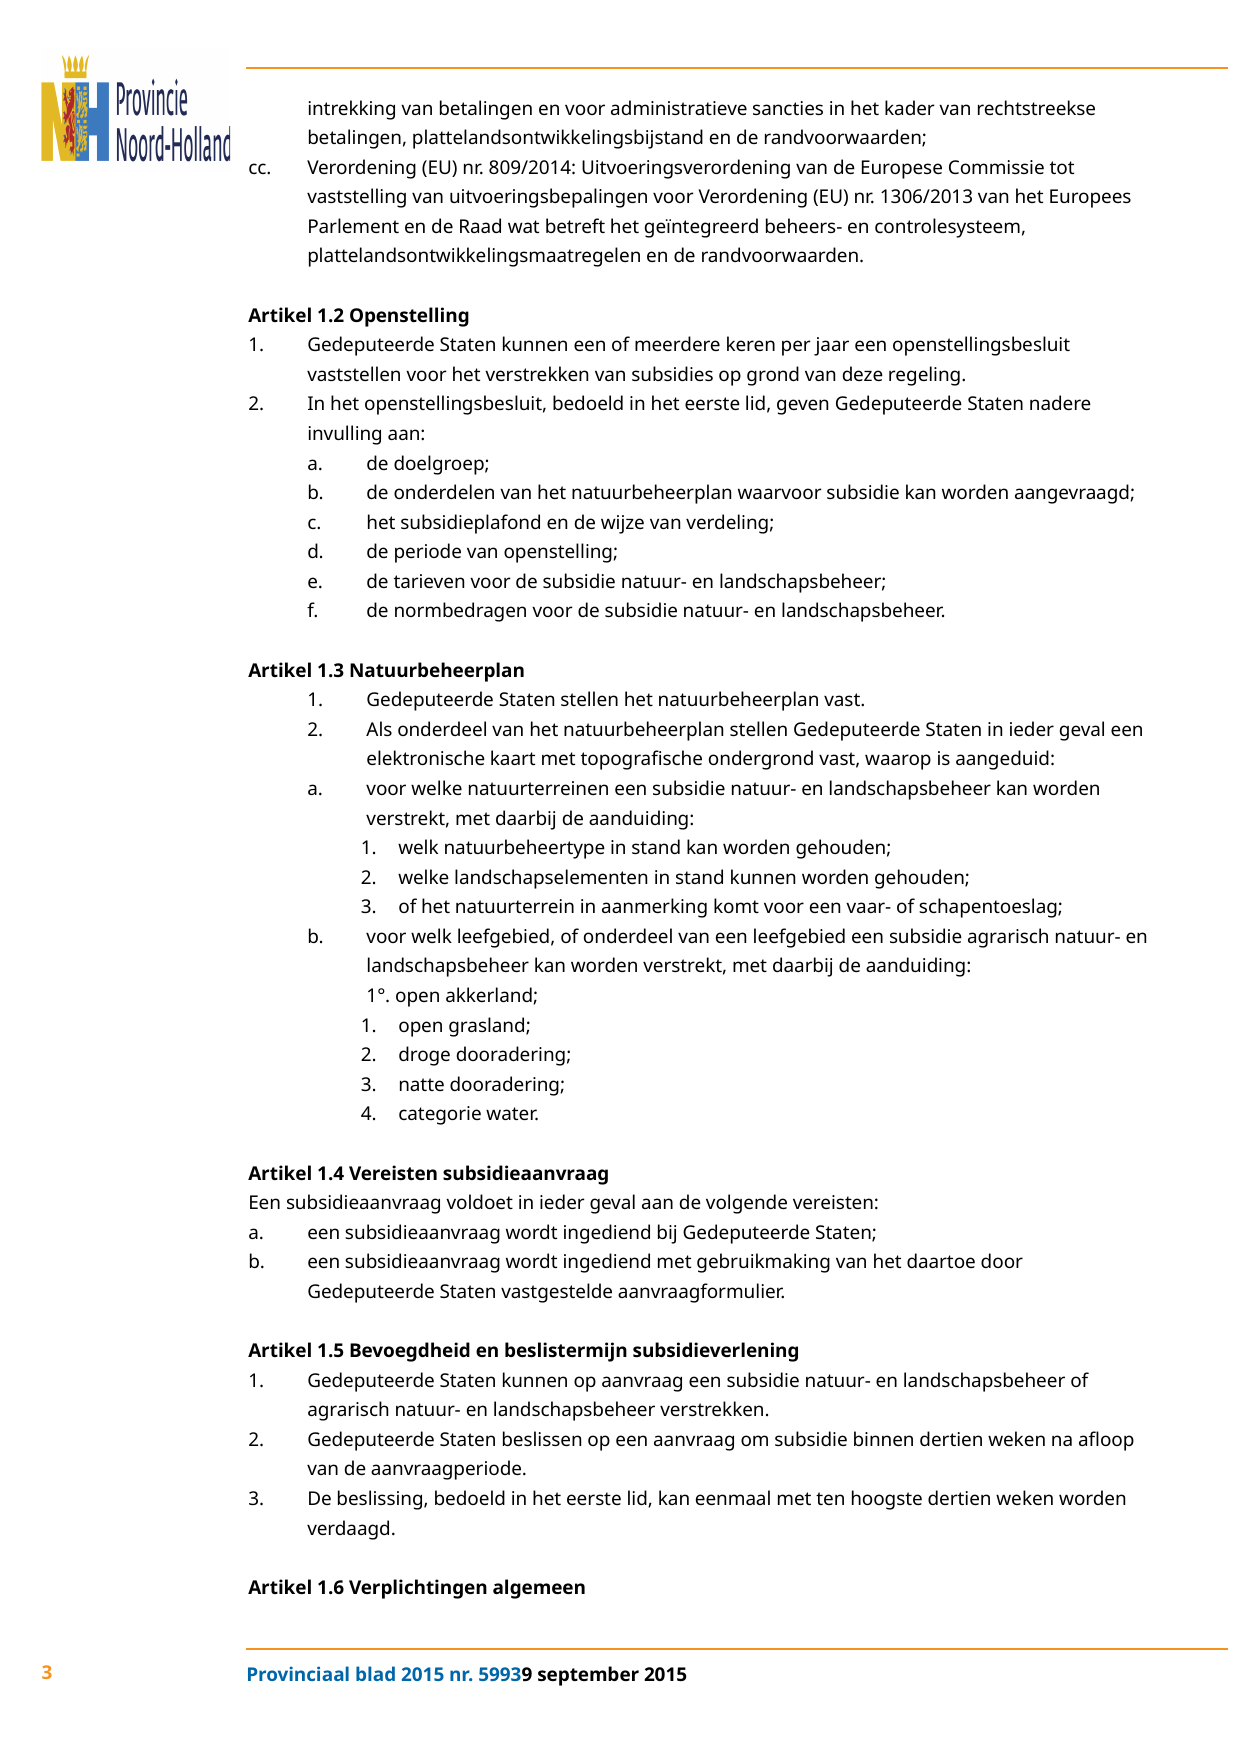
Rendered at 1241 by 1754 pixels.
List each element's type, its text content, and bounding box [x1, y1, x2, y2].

text Artikel 1.4 Vereisten subsidieaanvraag [248, 1160, 1152, 1186]
list Gedeputeerde Staten kunnen een of meerdere keren per jaar een openstellingsbesluit vaststellen voor het verstrekken van subsidies op grond van deze regeling. [248, 331, 1152, 387]
list De beslissing, bedoeld in het eerste lid, kan eenmaal met ten hoogste dertien weken worden verdaagd. [248, 1485, 1152, 1541]
list Verordening (EU) nr. 809/2014: Uitvoeringsverordening van de Europese Commissie tot vaststelling van uitvoeringsbepalingen voor Verordening (EU) nr. 1306/2013 van het Europees Parlement en de Raad wat betreft het geïntegreerd beheers- en controlesysteem, plattelandsontwikkelingsmaatregelen en de randvoorwaarden. [248, 154, 1152, 268]
list de normbedragen voor de subsidie natuur- en landschapsbeheer. [307, 598, 1152, 623]
list Gedeputeerde Staten kunnen op aanvraag een subsidie natuur- en landschapsbeheer of agrarisch natuur- en landschapsbeheer verstrekken. [248, 1367, 1152, 1422]
text Artikel 1.3 Natuurbeheerplan [248, 657, 1152, 683]
list open grasland; [361, 1012, 1152, 1038]
list de periode van openstelling; [307, 538, 1152, 564]
list of het natuurterrein in aanmerking komt voor een vaar- of schapentoeslag; [361, 893, 1152, 919]
picture [41, 47, 231, 172]
list intrekking van betalingen en voor administratieve sancties in het kader van rechtstreekse betalingen, plattelandsontwikkelingsbijstand en de randvoorwaarden; [248, 95, 1152, 150]
list In het openstellingsbesluit, bedoeld in het eerste lid, geven Gedeputeerde Staten nadere invulling aan: [248, 391, 1152, 446]
list voor welk leefgebied, of onderdeel van een leefgebied een subsidie agrarisch natuur- en landschapsbeheer kan worden verstrekt, met daarbij de aanduiding: [307, 923, 1152, 978]
text Artikel 1.5 Bevoegdheid en beslistermijn subsidieverlening [248, 1337, 1152, 1363]
list natte dooradering; [361, 1071, 1152, 1097]
list categorie water. [361, 1101, 1152, 1126]
list het subsidieplafond en de wijze van verdeling; [307, 509, 1152, 535]
list welk natuurbeheertype in stand kan worden gehouden; [361, 834, 1152, 860]
list droge dooradering; [361, 1041, 1152, 1067]
text Artikel 1.2 Openstelling [248, 302, 1152, 328]
list de doelgroep; [307, 450, 1152, 476]
text Artikel 1.6 Verplichtingen algemeen [248, 1574, 1152, 1600]
list Gedeputeerde Staten beslissen op een aanvraag om subsidie binnen dertien weken na afloop van de aanvraagperiode. [248, 1426, 1152, 1481]
list 1°. open akkerland; [307, 982, 1152, 1008]
list de tarieven voor de subsidie natuur- en landschapsbeheer; [307, 568, 1152, 594]
list Als onderdeel van het natuurbeheerplan stellen Gedeputeerde Staten in ieder geval een elektronische kaart met topografische ondergrond vast, waarop is aangeduid: [307, 716, 1152, 771]
list voor welke natuurterreinen een subsidie natuur- en landschapsbeheer kan worden verstrekt, met daarbij de aanduiding: [307, 775, 1152, 831]
list de onderdelen van het natuurbeheerplan waarvoor subsidie kan worden aangevraagd; [307, 479, 1152, 505]
text Een subsidieaanvraag voldoet in ieder geval aan de volgende vereisten: [248, 1189, 1152, 1215]
list welke landschapselementen in stand kunnen worden gehouden; [361, 864, 1152, 890]
list een subsidieaanvraag wordt ingediend bij Gedeputeerde Staten; [248, 1219, 1152, 1245]
list een subsidieaanvraag wordt ingediend met gebruikmaking van het daartoe door Gedeputeerde Staten vastgestelde aanvraagformulier. [248, 1248, 1152, 1304]
list Gedeputeerde Staten stellen het natuurbeheerplan vast. [307, 686, 1152, 712]
